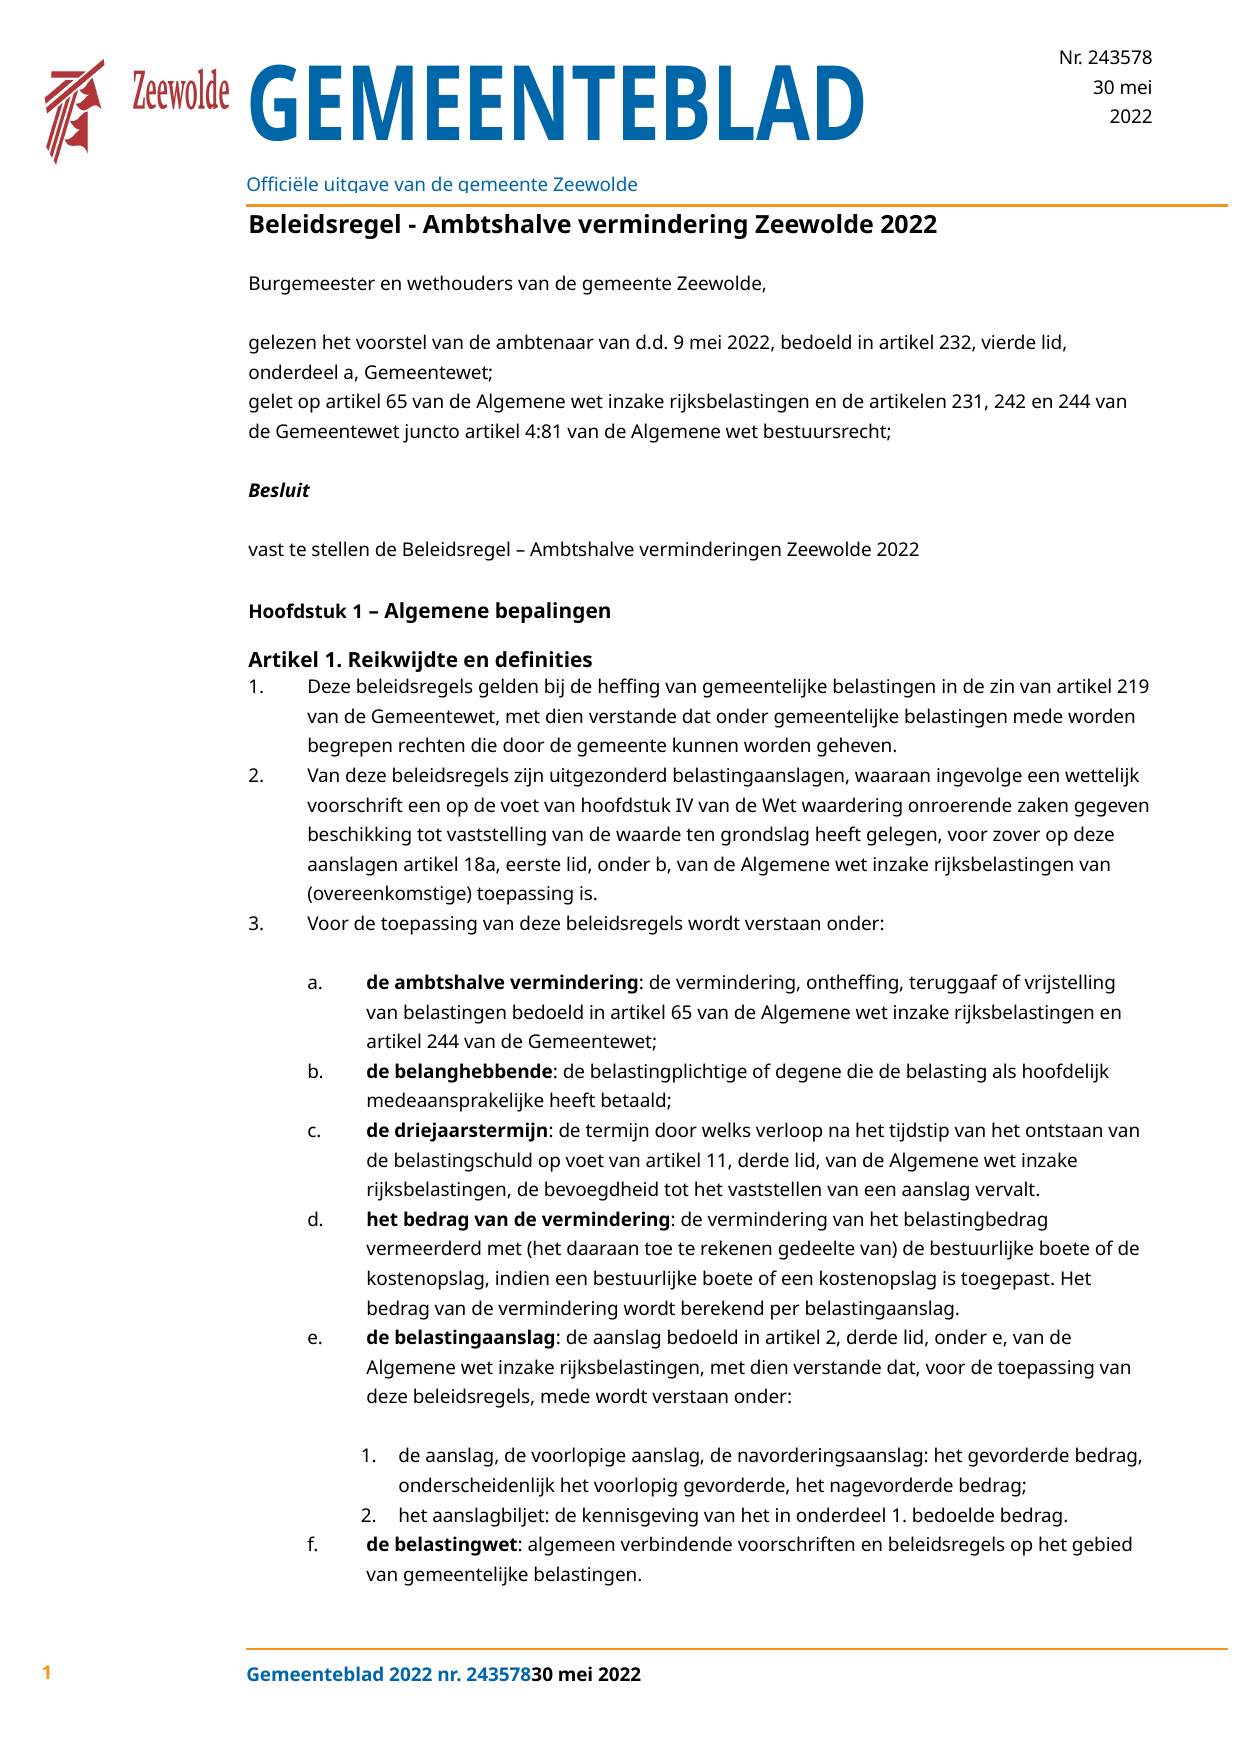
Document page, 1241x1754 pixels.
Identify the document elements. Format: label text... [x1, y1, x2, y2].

text vast te stellen de Beleidsregel – Ambtshalve verminderingen Zeewolde 2022 [248, 537, 1152, 562]
text gelet op artikel 65 van de Algemene wet inzake rijksbelastingen en de artikelen 231, 242 en 244 van de Gemeentewet juncto artikel 4:81 van de Algemene wet bestuursrecht; [248, 389, 1152, 444]
text Beleidsregel - Ambtshalve vermindering Zeewolde 2022 [248, 207, 1152, 241]
list Voor de toepassing van deze beleidsregels wordt verstaan onder: [248, 910, 1152, 936]
text Artikel 1. Reikwijdte en definities [248, 645, 1152, 673]
text Burgemeester en wethouders van de gemeente Zeewolde, [248, 270, 1152, 296]
list Van deze beleidsregels zijn uitgezonderd belastingaanslagen, waaraan ingevolge een wettelijk voorschrift een op de voet van hoofdstuk IV van de Wet waardering onroerende zaken gegeven beschikking tot vaststelling van de waarde ten grondslag heeft gelegen, voor zover op deze aanslagen artikel 18a, eerste lid, onder b, van de Algemene wet inzake rijksbelastingen van (overeenkomstige) toepassing is. [248, 762, 1152, 906]
list de ambtshalve vermindering: de vermindering, ontheffing, teruggaaf of vrijstelling van belastingen bedoeld in artikel 65 van de Algemene wet inzake rijksbelastingen en artikel 244 van de Gemeentewet; [307, 969, 1152, 1054]
list de belastingaanslag: de aanslag bedoeld in artikel 2, derde lid, onder e, van de Algemene wet inzake rijksbelastingen, met dien verstande dat, voor de toepassing van deze beleidsregels, mede wordt verstaan onder: [307, 1324, 1152, 1409]
list het bedrag van de vermindering: de vermindering van het belastingbedrag vermeerderd met (het daaraan toe te rekenen gedeelte van) de bestuurlijke boete of de kostenopslag, indien een bestuurlijke boete of een kostenopslag is toegepast. Het bedrag van de vermindering wordt berekend per belastingaanslag. [307, 1206, 1152, 1320]
list de belanghebbende: de belastingplichtige of degene die de belasting als hoofdelijk medeaansprakelijke heeft betaald; [307, 1058, 1152, 1113]
picture [41, 47, 231, 172]
list de aanslag, de voorlopige aanslag, de navorderingsaanslag: het gevorderde bedrag, onderscheidenlijk het voorlopig gevorderde, het nagevorderde bedrag; [361, 1443, 1152, 1498]
list de driejaarstermijn: de termijn door welks verloop na het tijdstip van het ontstaan van de belastingschuld op voet van artikel 11, derde lid, van de Algemene wet inzake rijksbelastingen, de bevoegdheid tot het vaststellen van een aanslag vervalt. [307, 1117, 1152, 1202]
list Deze beleidsregels gelden bij de heffing van gemeentelijke belastingen in de zin van artikel 219 van de Gemeentewet, met dien verstande dat onder gemeentelijke belastingen mede worden begrepen rechten die door de gemeente kunnen worden geheven. [248, 673, 1152, 758]
list het aanslagbiljet: de kennisgeving van het in onderdeel 1. bedoelde bedrag. [361, 1502, 1152, 1527]
text gelezen het voorstel van de ambtenaar van d.d. 9 mei 2022, bedoeld in artikel 232, vierde lid, onderdeel a, Gemeentewet; [248, 329, 1152, 385]
text Hoofdstuk 1 – Algemene bepalingen [248, 596, 1152, 624]
list de belastingwet: algemeen verbindende voorschriften en beleidsregels op het gebied van gemeentelijke belastingen. [307, 1531, 1152, 1587]
text Besluit [248, 477, 1152, 503]
